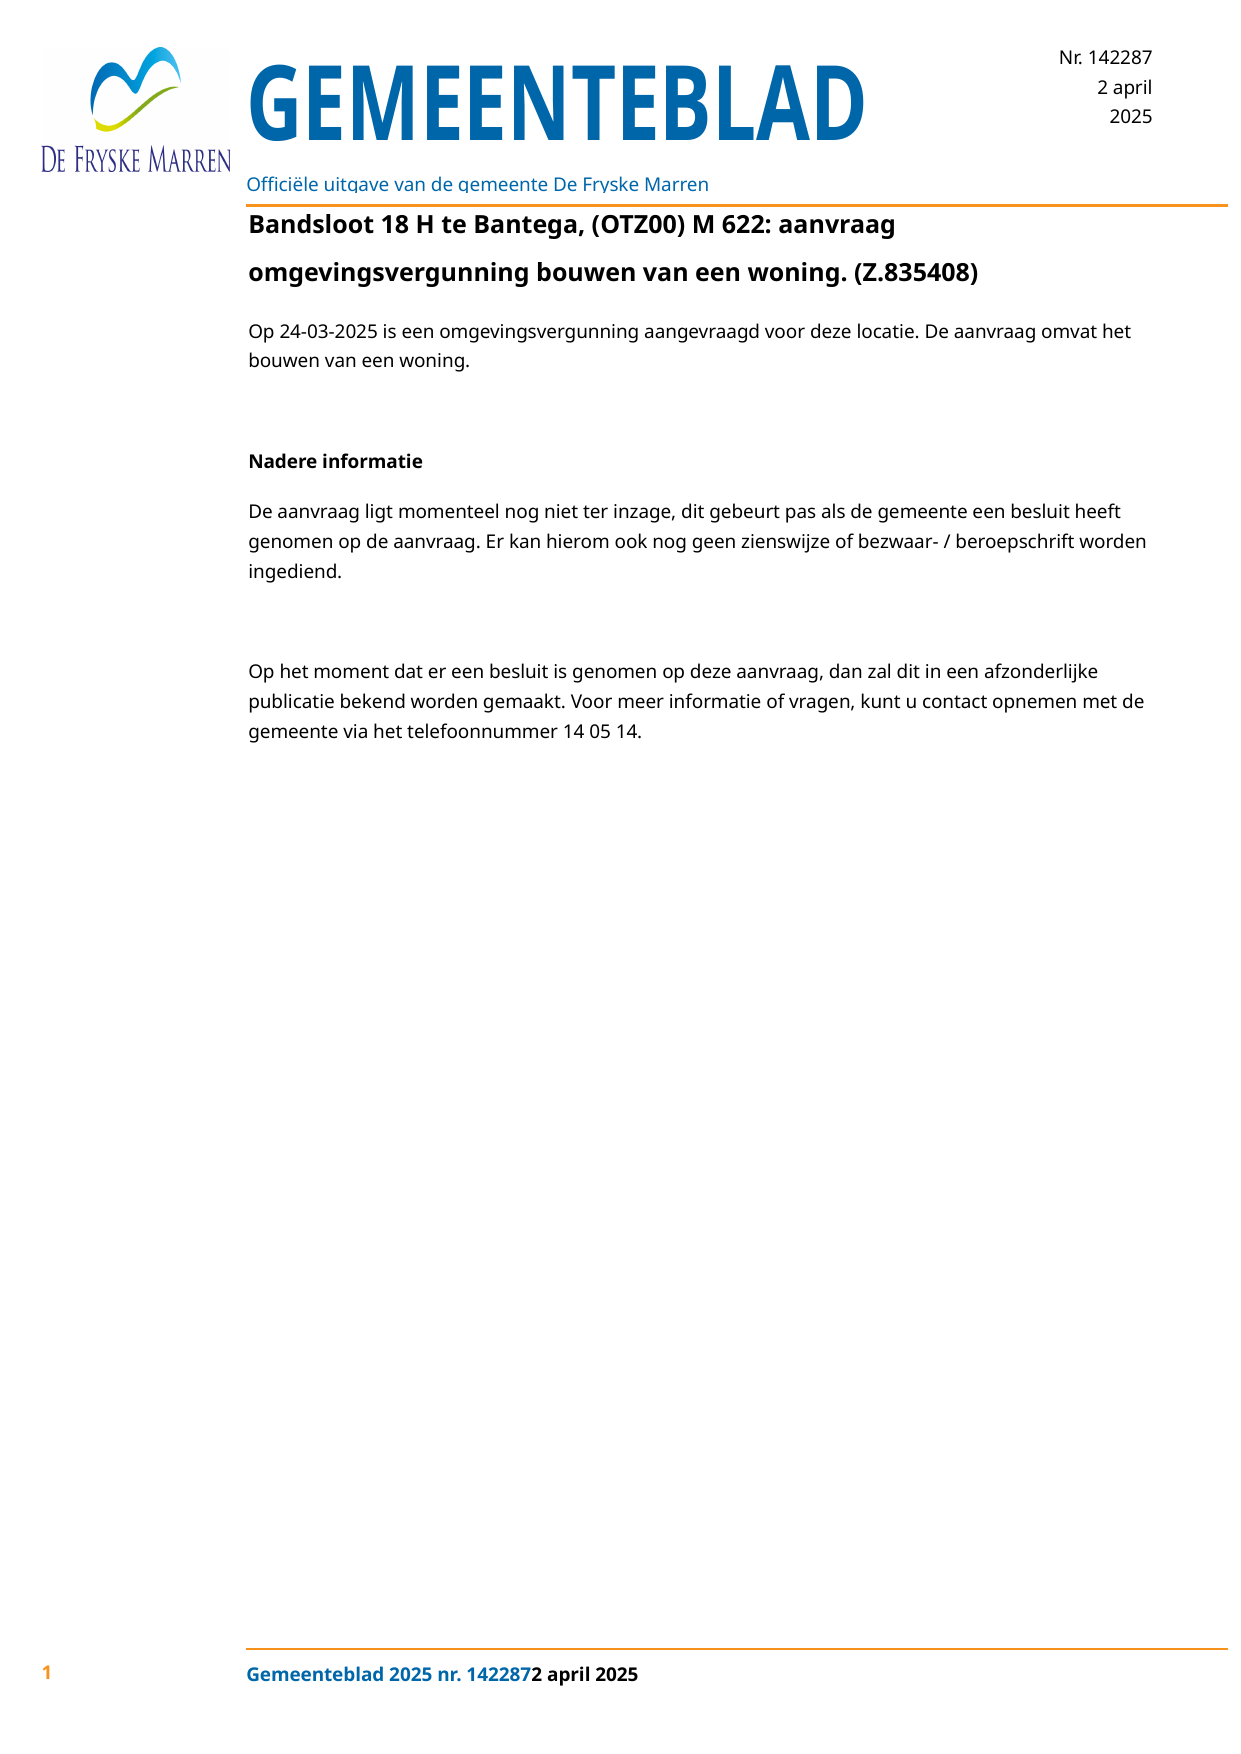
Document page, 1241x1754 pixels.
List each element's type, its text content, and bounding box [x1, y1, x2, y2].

text Bandsloot 18 H te Bantega, (OTZ00) M 622: aanvraag omgevingsvergunning bouwen van een woning. (Z.835408) [248, 207, 1152, 288]
picture [41, 47, 231, 172]
text Op 24-03-2025 is een omgevingsvergunning aangevraagd voor deze locatie. De aanvraag omvat het bouwen van een woning. [248, 318, 1152, 373]
text Op het moment dat er een besluit is genomen op deze aanvraag, dan zal dit in een afzonderlijke publicatie bekend worden gemaakt. Voor meer informatie of vragen, kunt u contact opnemen met de gemeente via het telefoonnummer 14 05 14. [248, 659, 1152, 744]
text De aanvraag ligt momenteel nog niet ter inzage, dit gebeurt pas als de gemeente een besluit heeft genomen op de aanvraag. Er kan hierom ook nog geen zienswijze of bezwaar- / beroepschrift worden ingediend. [248, 499, 1152, 584]
text Nadere informatie [248, 448, 1152, 474]
